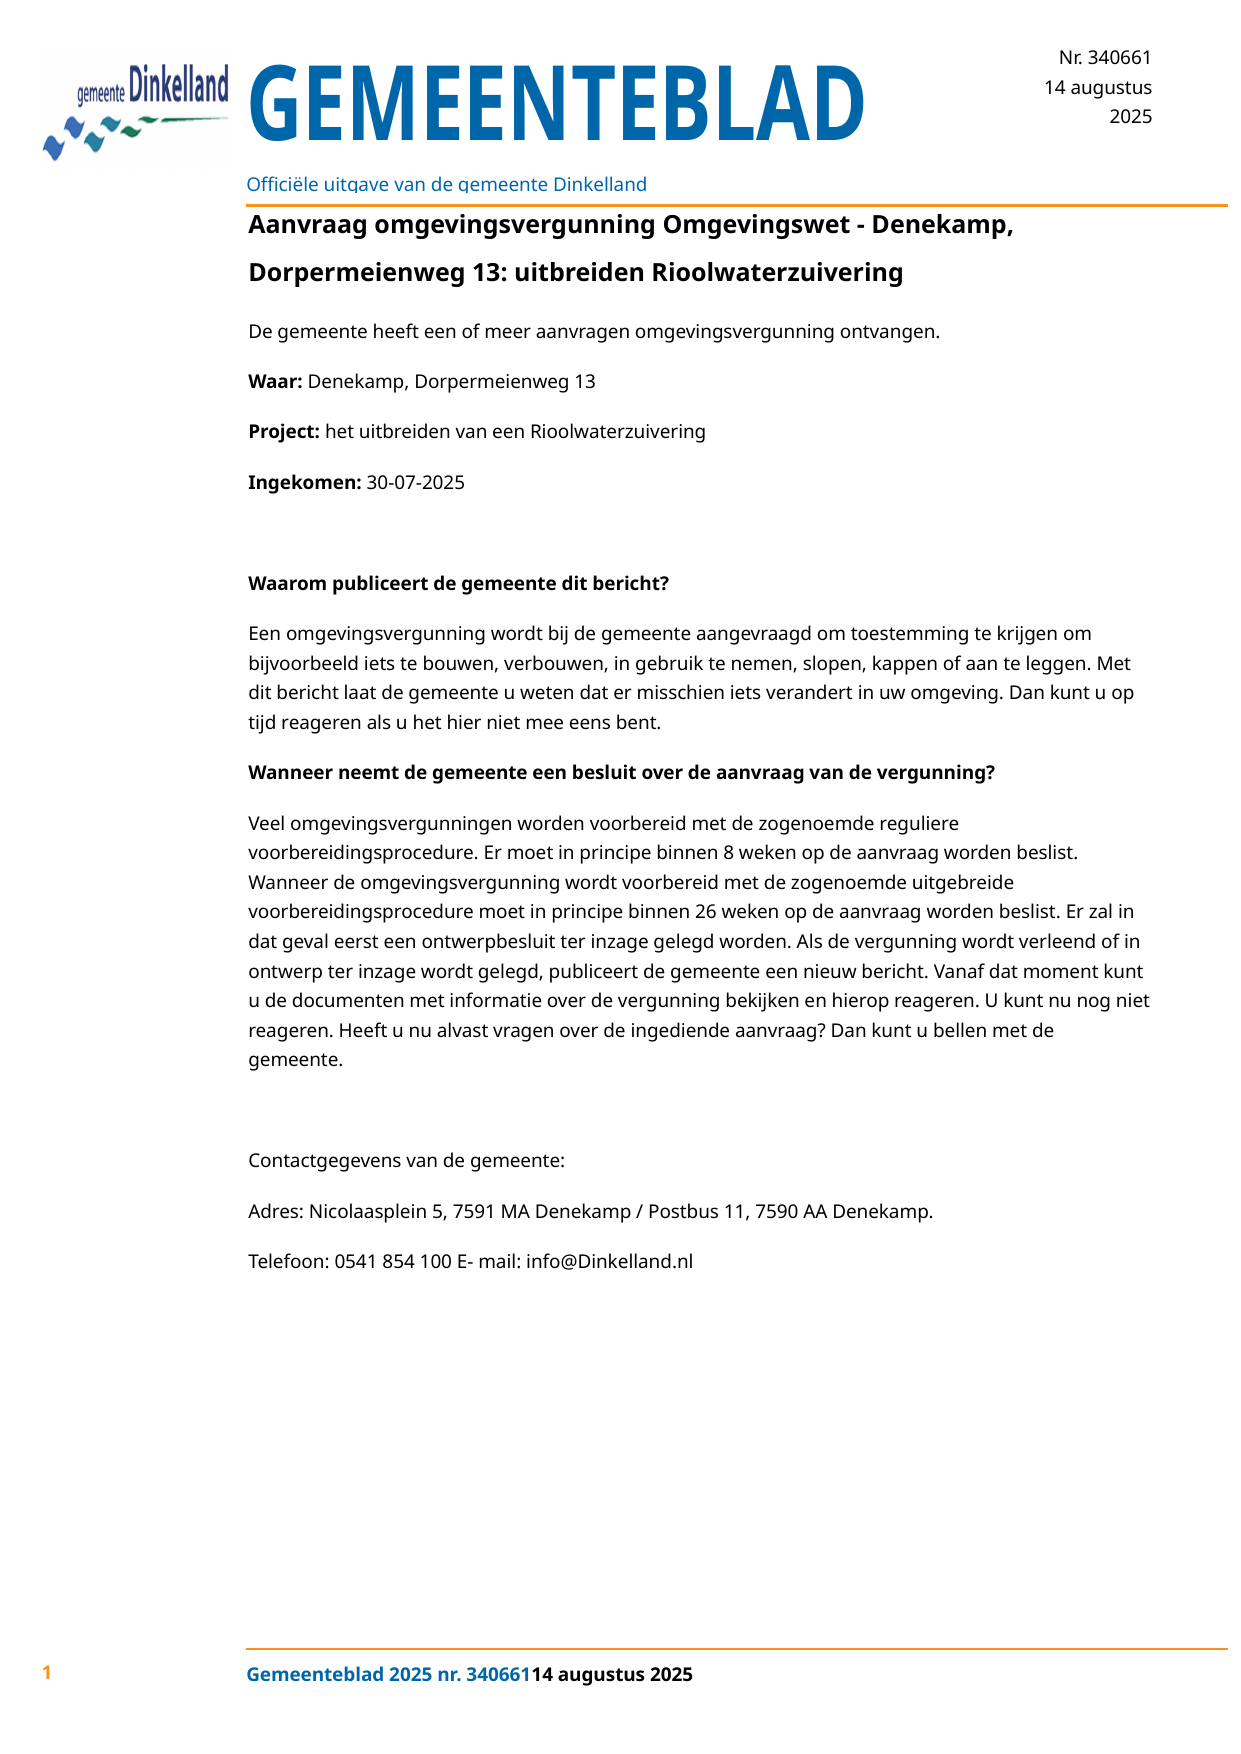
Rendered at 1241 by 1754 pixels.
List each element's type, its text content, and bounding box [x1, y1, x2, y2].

text Ingekomen: 30-07-2025 [248, 469, 1152, 495]
text Een omgevingsvergunning wordt bij de gemeente aangevraagd om toestemming te krijgen om bijvoorbeeld iets te bouwen, verbouwen, in gebruik te nemen, slopen, kappen of aan te leggen. Met dit bericht laat de gemeente u weten dat er misschien iets verandert in uw omgeving. Dan kunt u op tijd reageren als u het hier niet mee eens bent. [248, 620, 1152, 735]
text Waarom publiceert de gemeente dit bericht? [248, 570, 1152, 596]
text Adres: Nicolaasplein 5, 7591 MA Denekamp / Postbus 11, 7590 AA Denekamp. [248, 1198, 1152, 1224]
text Veel omgevingsvergunningen worden voorbereid met de zogenoemde reguliere voorbereidingsprocedure. Er moet in principe binnen 8 weken op de aanvraag worden beslist. Wanneer de omgevingsvergunning wordt voorbereid met de zogenoemde uitgebreide voorbereidingsprocedure moet in principe binnen 26 weken op de aanvraag worden beslist. Er zal in dat geval eerst een ontwerpbesluit ter inzage gelegd worden. Als de vergunning wordt verleend of in ontwerp ter inzage wordt gelegd, publiceert de gemeente een nieuw bericht. Vanaf dat moment kunt u de documenten met informatie over de vergunning bekijken en hierop reageren. U kunt nu nog niet reageren. Heeft u nu alvast vragen over de ingediende aanvraag? Dan kunt u bellen met de gemeente. [248, 810, 1152, 1072]
text Aanvraag omgevingsvergunning Omgevingswet - Denekamp, Dorpermeienweg 13: uitbreiden Rioolwaterzuivering [248, 207, 1152, 288]
text De gemeente heeft een of meer aanvragen omgevingsvergunning ontvangen. [248, 318, 1152, 344]
text Wanneer neemt de gemeente een besluit over de aanvraag van de vergunning? [248, 759, 1152, 785]
text Waar: Denekamp, Dorpermeienweg 13 [248, 368, 1152, 394]
picture [41, 47, 231, 172]
text Project: het uitbreiden van een Rioolwaterzuivering [248, 419, 1152, 444]
text Contactgegevens van de gemeente: [248, 1147, 1152, 1173]
text Telefoon: 0541 854 100 E- mail: info@Dinkelland.nl [248, 1248, 1152, 1274]
